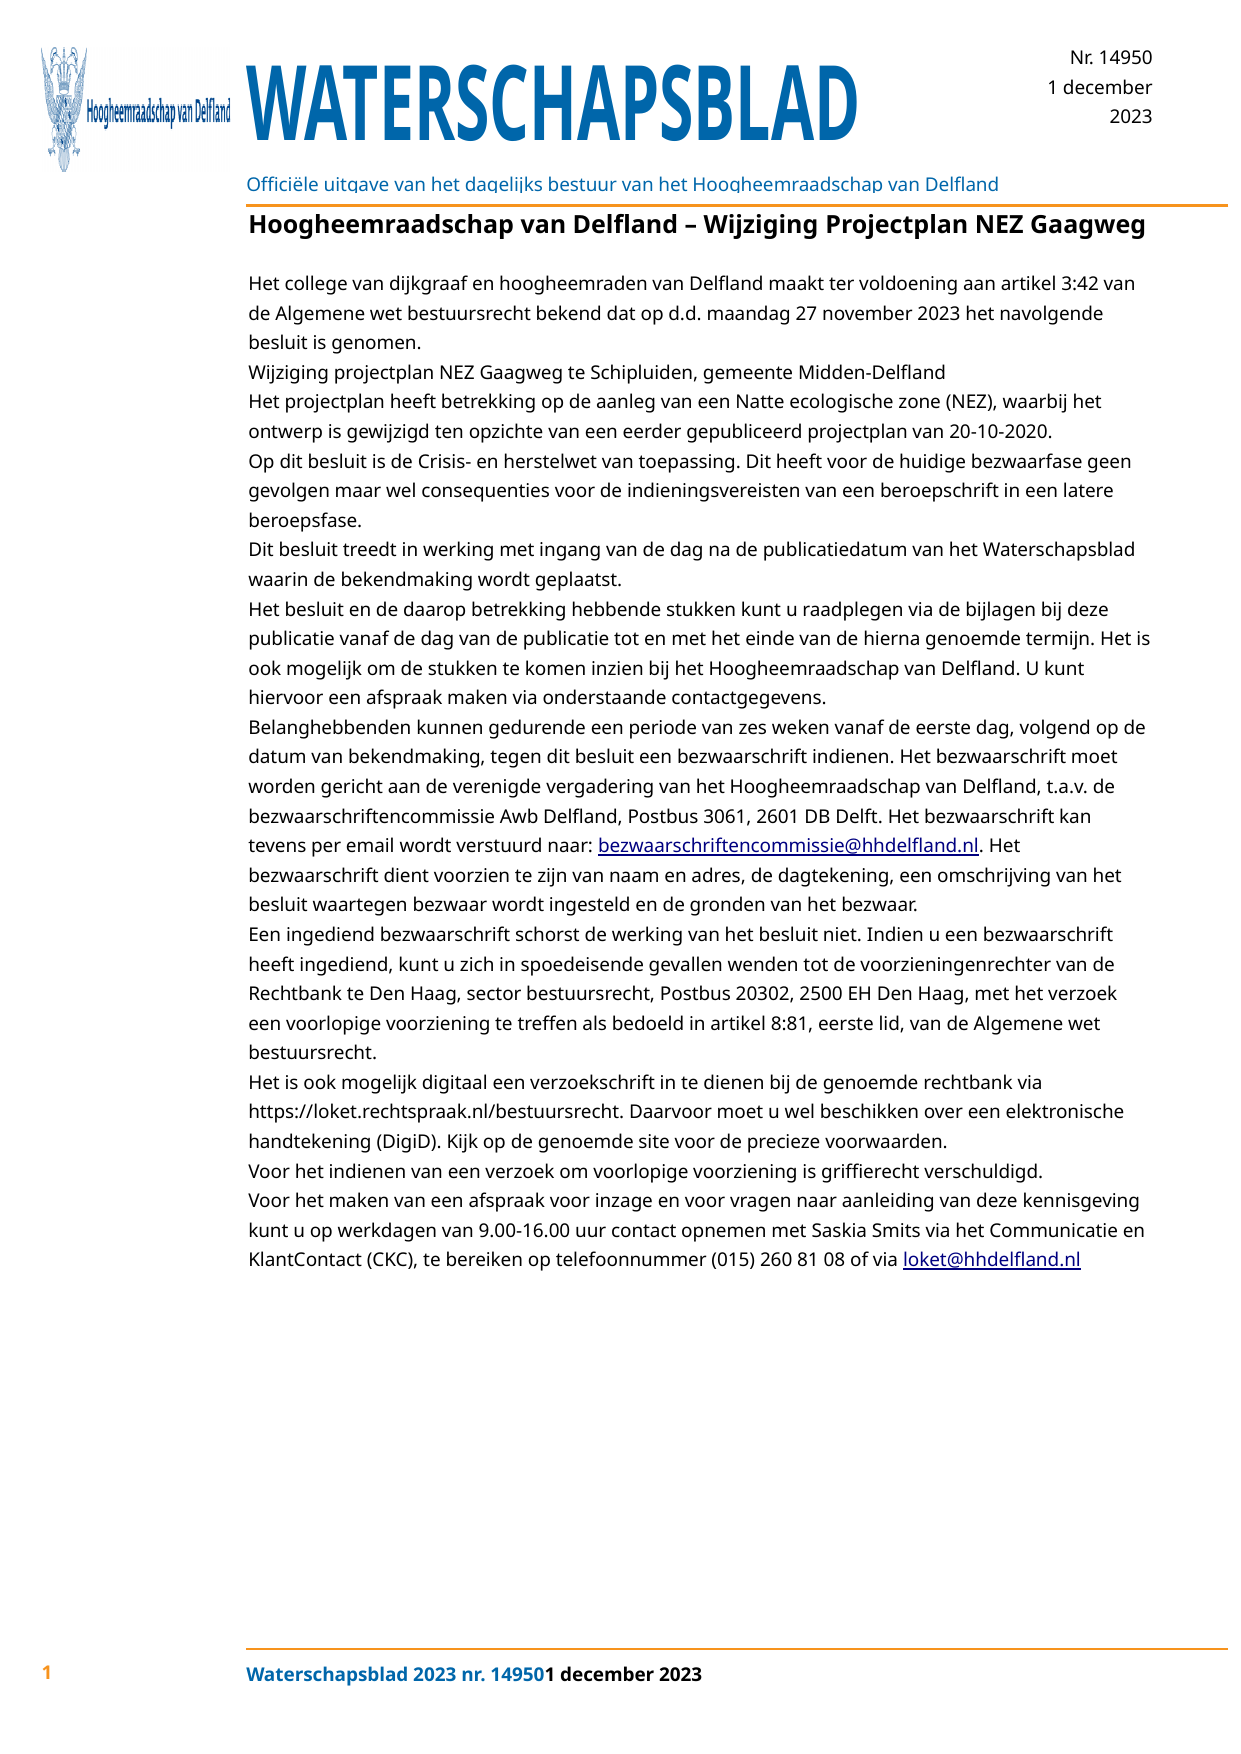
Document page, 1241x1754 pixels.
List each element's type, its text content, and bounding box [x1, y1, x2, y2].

text Voor het maken van een afspraak voor inzage en voor vragen naar aanleiding van deze kennisgeving kunt u op werkdagen van 9.00-16.00 uur contact opnemen met Saskia Smits via het Communicatie en KlantContact (CKC), te bereiken op telefoonnummer (015) 260 81 08 of via loket@hhdelfland.nl [248, 1187, 1152, 1272]
text Het besluit en de daarop betrekking hebbende stukken kunt u raadplegen via de bijlagen bij deze publicatie vanaf de dag van de publicatie tot en met het einde van de hierna genoemde termijn. Het is ook mogelijk om de stukken te komen inzien bij het Hoogheemraadschap van Delfland. U kunt hiervoor een afspraak maken via onderstaande contactgegevens. [248, 596, 1152, 710]
text Het college van dijkgraaf en hoogheemraden van Delfland maakt ter voldoening aan artikel 3:42 van de Algemene wet bestuursrecht bekend dat op d.d. maandag 27 november 2023 het navolgende besluit is genomen. [248, 270, 1152, 355]
text Het is ook mogelijk digitaal een verzoekschrift in te dienen bij de genoemde rechtbank via https://loket.rechtspraak.nl/bestuursrecht. Daarvoor moet u wel beschikken over een elektronische handtekening (DigiD). Kijk op de genoemde site voor de precieze voorwaarden. [248, 1069, 1152, 1154]
text Dit besluit treedt in werking met ingang van de dag na de publicatiedatum van het Waterschapsblad waarin de bekendmaking wordt geplaatst. [248, 537, 1152, 592]
text Hoogheemraadschap van Delfland – Wijziging Projectplan NEZ Gaagweg [248, 207, 1152, 241]
text Wijziging projectplan NEZ Gaagweg te Schipluiden, gemeente Midden-Delfland [248, 359, 1152, 385]
text Het projectplan heeft betrekking op de aanleg van een Natte ecologische zone (NEZ), waarbij het ontwerp is gewijzigd ten opzichte van een eerder gepubliceerd projectplan van 20-10-2020. [248, 389, 1152, 444]
text Een ingediend bezwaarschrift schorst de werking van het besluit niet. Indien u een bezwaarschrift heeft ingediend, kunt u zich in spoedeisende gevallen wenden tot de voorzieningenrechter van de Rechtbank te Den Haag, sector bestuursrecht, Postbus 20302, 2500 EH Den Haag, met het verzoek een voorlopige voorziening te treffen als bedoeld in artikel 8:81, eerste lid, van de Algemene wet bestuursrecht. [248, 921, 1152, 1065]
text Voor het indienen van een verzoek om voorlopige voorziening is griffierecht verschuldigd. [248, 1158, 1152, 1183]
text Op dit besluit is de Crisis- en herstelwet van toepassing. Dit heeft voor de huidige bezwaarfase geen gevolgen maar wel consequenties voor de indieningsvereisten van een beroepschrift in een latere beroepsfase. [248, 448, 1152, 533]
text Belanghebbenden kunnen gedurende een periode van zes weken vanaf de eerste dag, volgend op de datum van bekendmaking, tegen dit besluit een bezwaarschrift indienen. Het bezwaarschrift moet worden gericht aan de verenigde vergadering van het Hoogheemraadschap van Delfland, t.a.v. de bezwaarschriftencommissie Awb Delfland, Postbus 3061, 2601 DB Delft. Het bezwaarschrift kan tevens per email wordt verstuurd naar: bezwaarschriftencommissie@hhdelfland.nl. Het bezwaarschrift dient voorzien te zijn van naam en adres, de dagtekening, een omschrijving van het besluit waartegen bezwaar wordt ingesteld en de gronden van het bezwaar. [248, 714, 1152, 917]
picture [41, 47, 231, 172]
